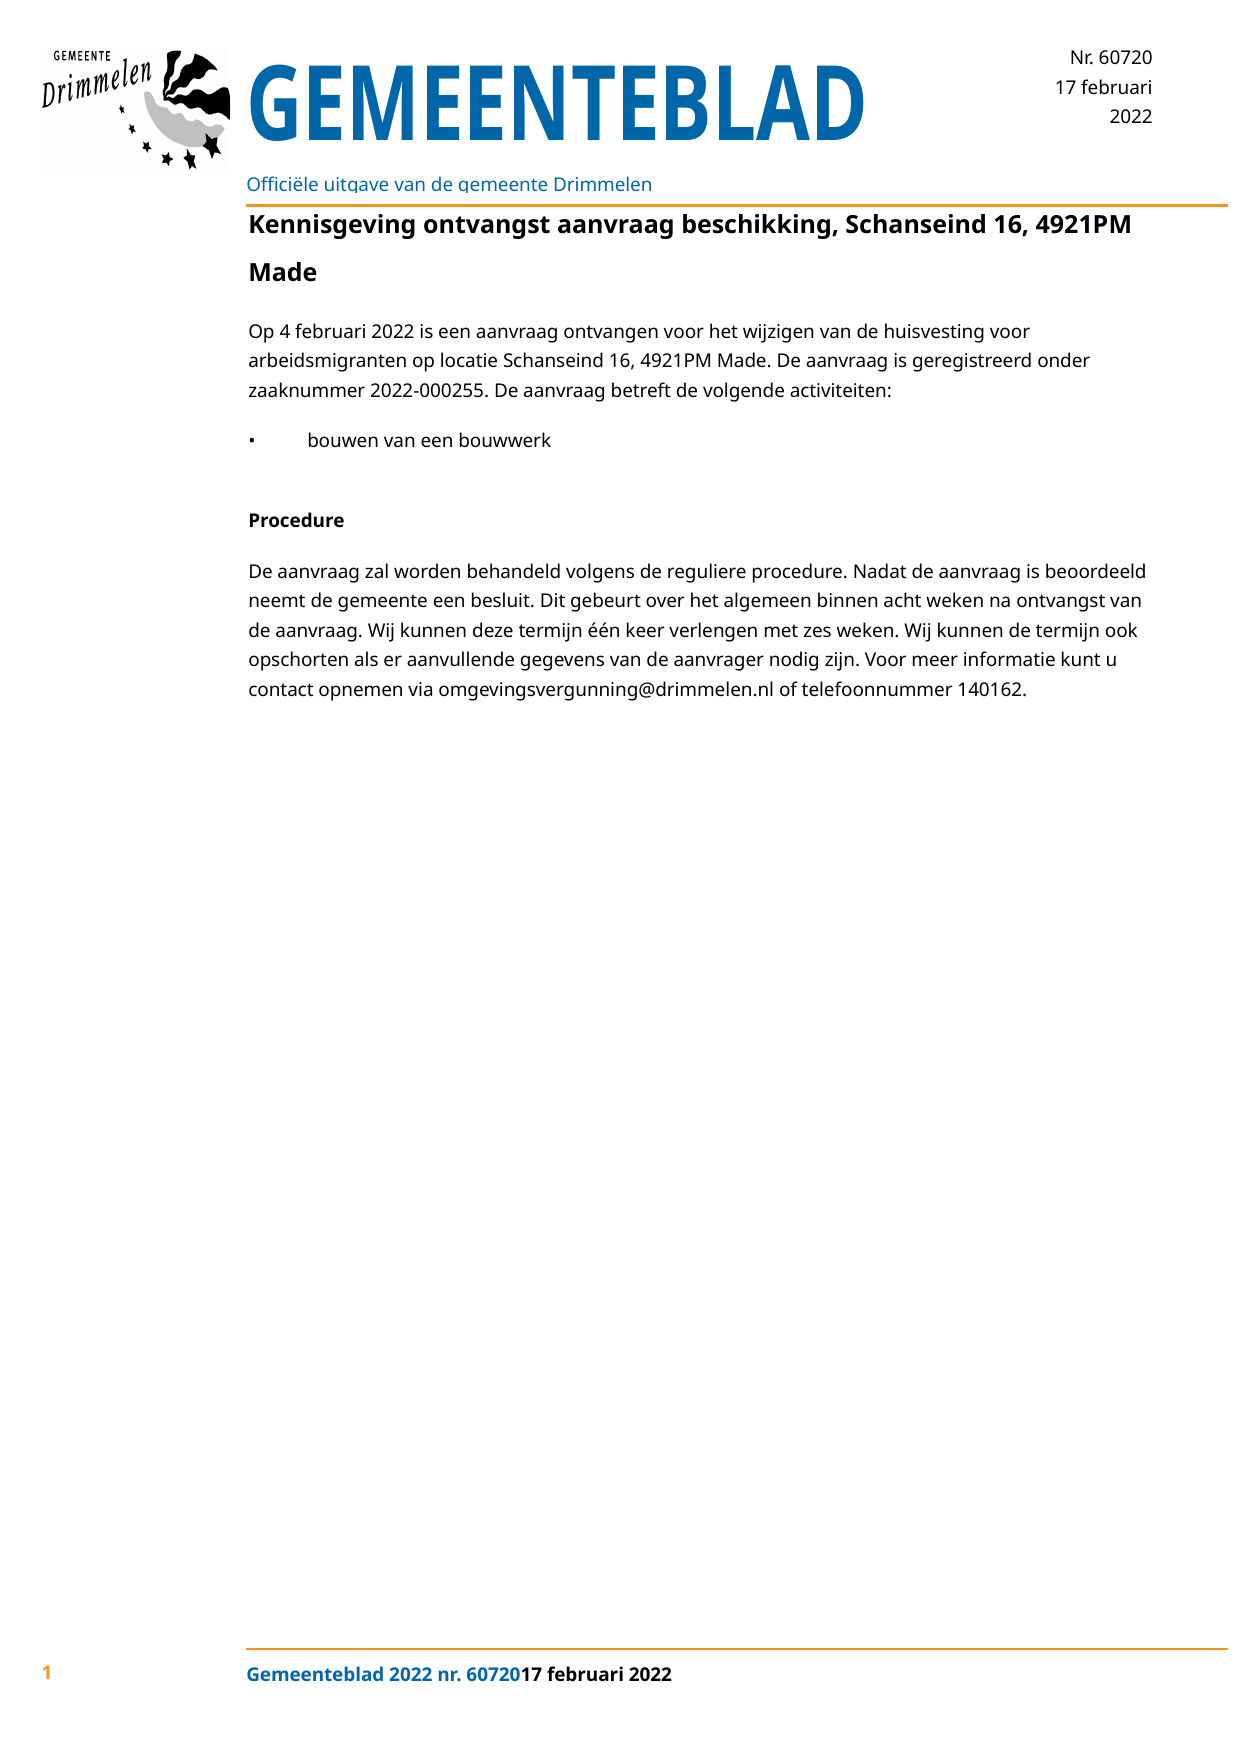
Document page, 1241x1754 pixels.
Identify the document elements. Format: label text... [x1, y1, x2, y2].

text Kennisgeving ontvangst aanvraag beschikking, Schanseind 16, 4921PM Made [248, 207, 1152, 288]
text Procedure [248, 507, 1152, 533]
text De aanvraag zal worden behandeld volgens de reguliere procedure. Nadat de aanvraag is beoordeeld neemt de gemeente een besluit. Dit gebeurt over het algemeen binnen acht weken na ontvangst van de aanvraag. Wij kunnen deze termijn één keer verlengen met zes weken. Wij kunnen de termijn ook opschorten als er aanvullende gegevens van de aanvrager nodig zijn. Voor meer informatie kunt u contact opnemen via omgevingsvergunning@drimmelen.nl of telefoonnummer 140162. [248, 558, 1152, 702]
picture [41, 47, 231, 172]
list bouwen van een bouwwerk [248, 427, 1152, 453]
text Op 4 februari 2022 is een aanvraag ontvangen voor het wijzigen van de huisvesting voor arbeidsmigranten op locatie Schanseind 16, 4921PM Made. De aanvraag is geregistreerd onder zaaknummer 2022-000255. De aanvraag betreft de volgende activiteiten: [248, 318, 1152, 403]
